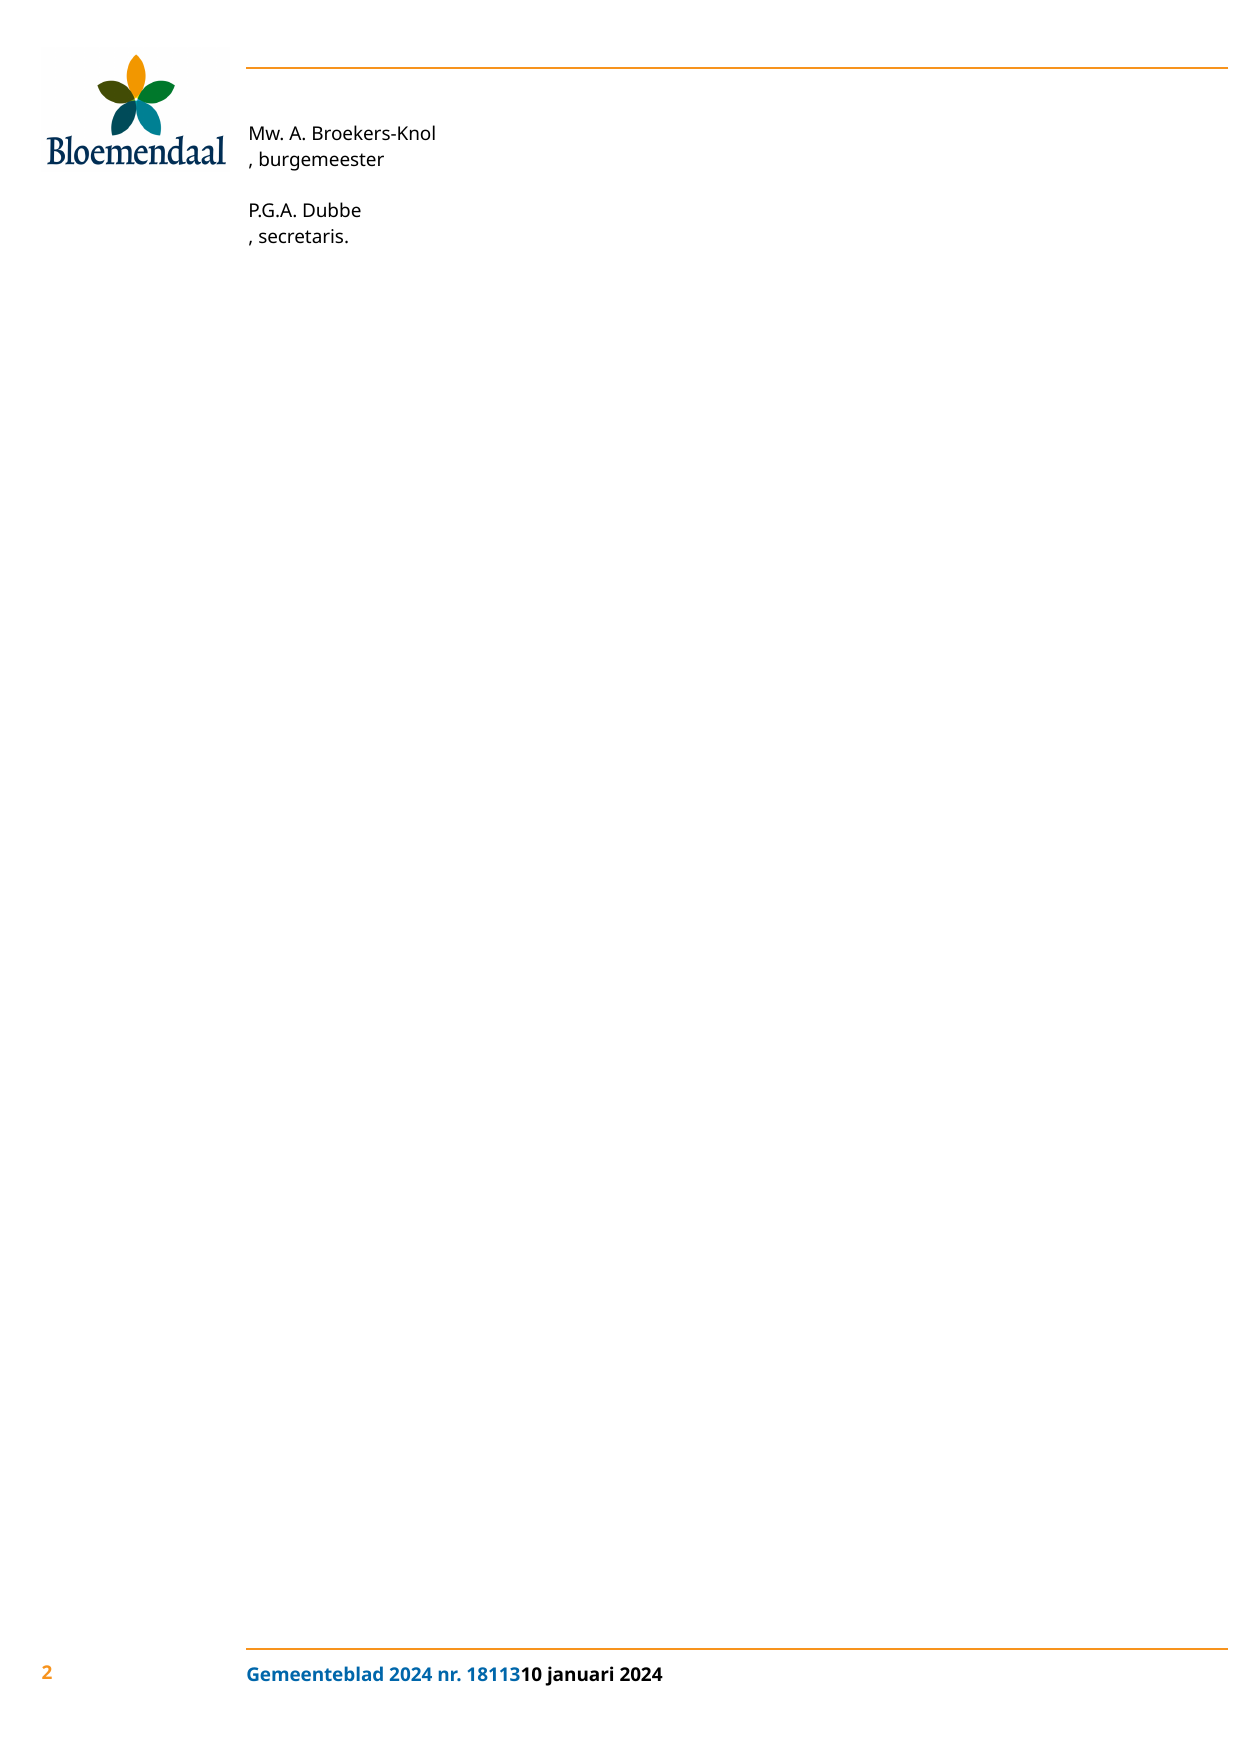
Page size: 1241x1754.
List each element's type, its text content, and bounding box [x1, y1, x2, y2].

text , secretaris. [248, 223, 1152, 249]
text P.G.A. Dubbe [248, 198, 1152, 223]
text Mw. A. Broekers-Knol [248, 121, 1152, 146]
text , burgemeester [248, 146, 1152, 172]
picture [41, 47, 231, 172]
